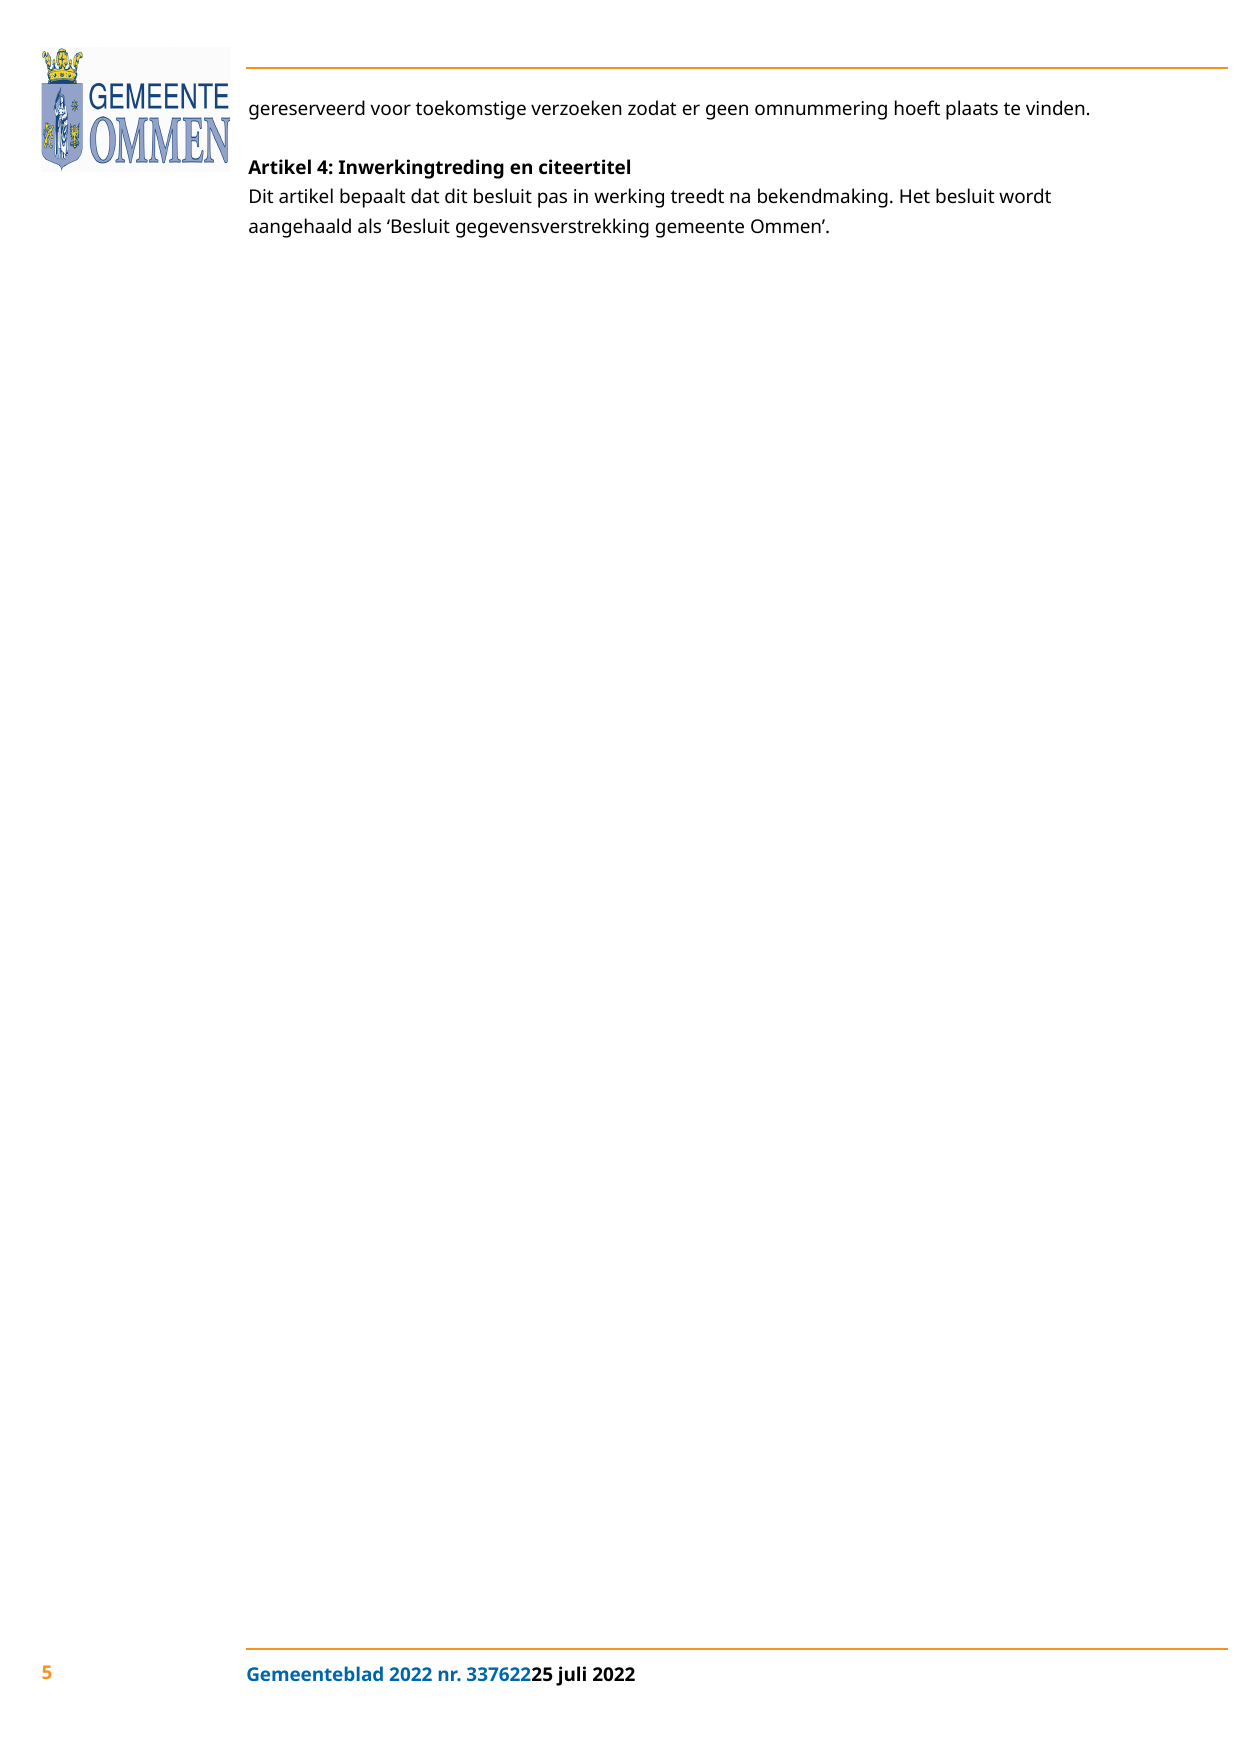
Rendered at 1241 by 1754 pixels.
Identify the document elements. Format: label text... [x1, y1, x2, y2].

text gereserveerd voor toekomstige verzoeken zodat er geen omnummering hoeft plaats te vinden. [248, 95, 1152, 121]
text Artikel 4: Inwerkingtreding en citeertitel [248, 154, 1152, 180]
picture [41, 47, 231, 172]
text Dit artikel bepaalt dat dit besluit pas in werking treedt na bekendmaking. Het besluit wordt aangehaald als ‘Besluit gegevensverstrekking gemeente Ommen’. [248, 183, 1152, 239]
